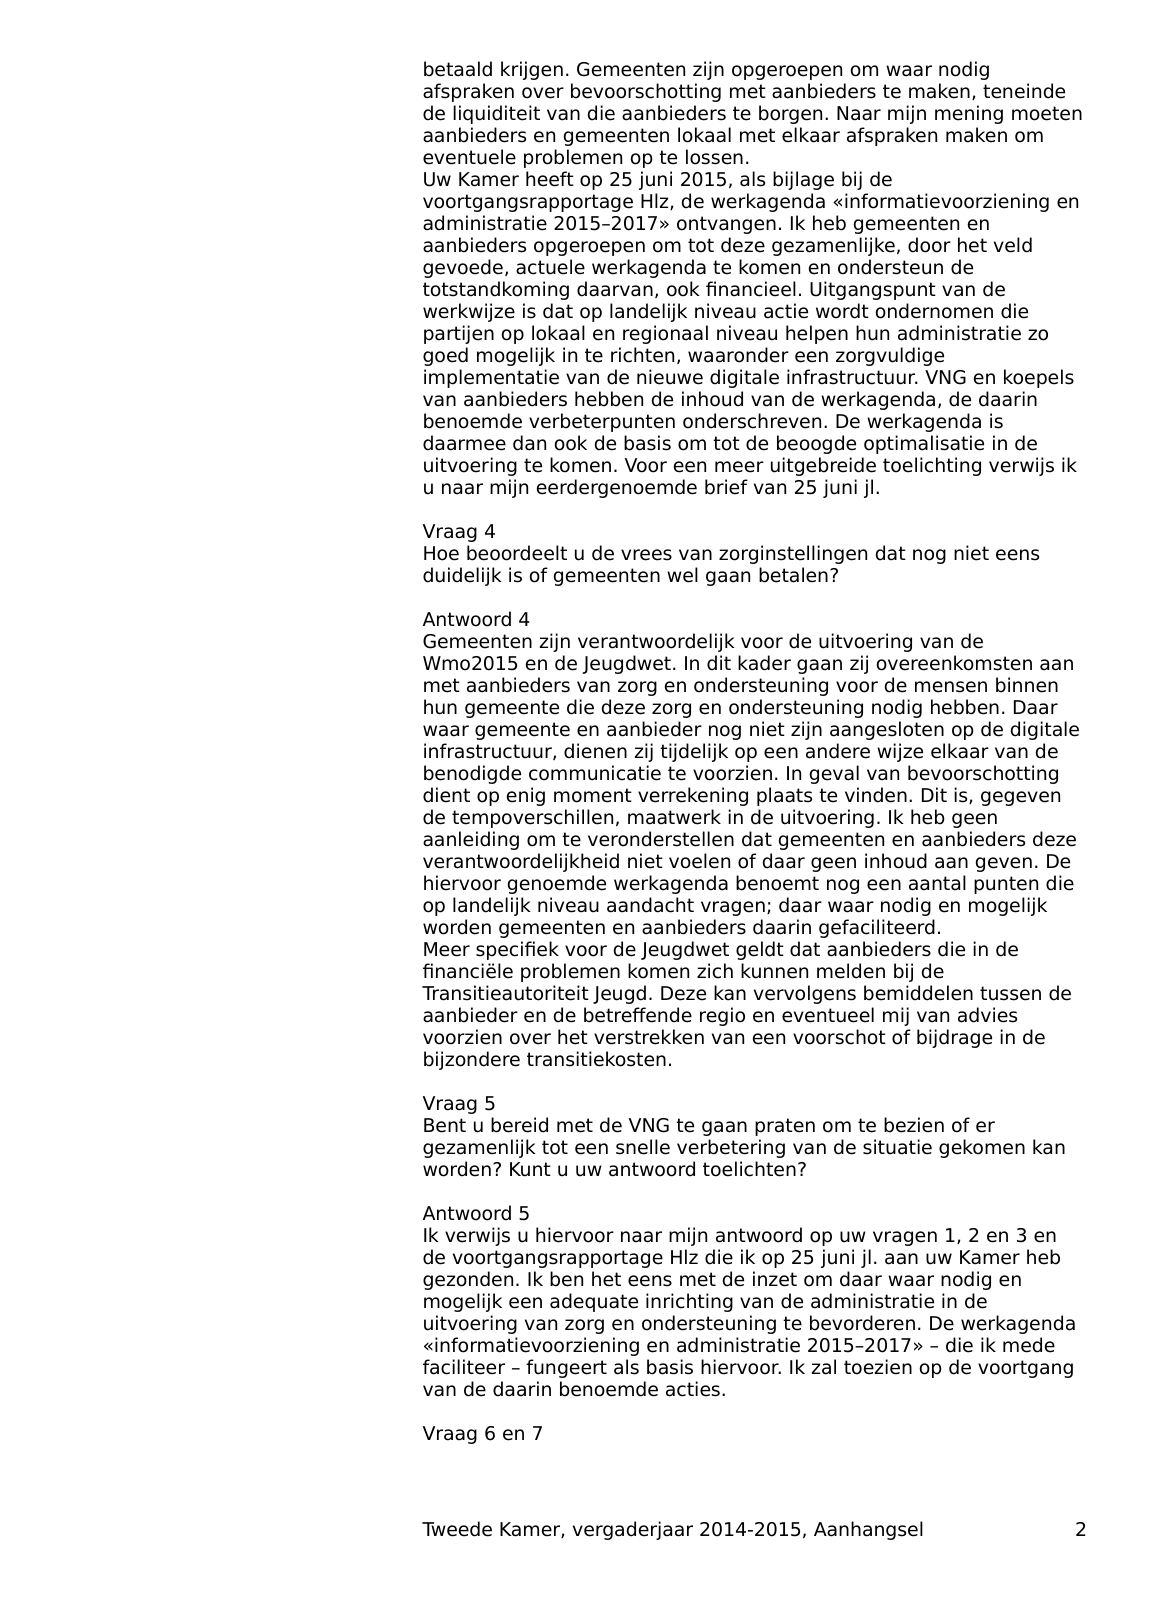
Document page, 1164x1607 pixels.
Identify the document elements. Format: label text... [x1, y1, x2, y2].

text Meer specifiek voor de Jeugdwet geldt dat aanbieders die in de financiële problemen komen zich kunnen melden bij de Transitieautoriteit Jeugd. Deze kan vervolgens bemiddelen tussen de aanbieder en de betreffende regio en eventueel mij van advies voorzien over het verstrekken van een voorschot of bijdrage in de bijzondere transitiekosten. [422, 939, 1087, 1071]
text Uw Kamer heeft op 25 juni 2015, als bijlage bij de voortgangsrapportage Hlz, de werkagenda «informatievoorziening en administratie 2015–2017» ontvangen. Ik heb gemeenten en aanbieders opgeroepen om tot deze gezamenlijke, door het veld gevoede, actuele werkagenda te komen en ondersteun de totstandkoming daarvan, ook financieel. Uitgangspunt van de werkwijze is dat op landelijk niveau actie wordt ondernomen die partijen op lokaal en regionaal niveau helpen hun administratie zo goed mogelijk in te richten, waaronder een zorgvuldige implementatie van de nieuwe digitale infrastructuur. VNG en koepels van aanbieders hebben de inhoud van de werkagenda, de daarin benoemde verbeterpunten onderschreven. De werkagenda is daarmee dan ook de basis om tot de beoogde optimalisatie in de uitvoering te komen. Voor een meer uitgebreide toelichting verwijs ik u naar mijn eerdergenoemde brief van 25 juni jl. [422, 169, 1087, 499]
text Vraag 5 [422, 1093, 1087, 1115]
text Antwoord 5 [422, 1203, 1087, 1225]
text Hoe beoordeelt u de vrees van zorginstellingen dat nog niet eens duidelijk is of gemeenten wel gaan betalen? [422, 543, 1087, 587]
text Antwoord 4 [422, 609, 1087, 631]
text Vraag 4 [422, 521, 1087, 543]
text Gemeenten zijn verantwoordelijk voor de uitvoering van de Wmo2015 en de Jeugdwet. In dit kader gaan zij overeenkomsten aan met aanbieders van zorg en ondersteuning voor de mensen binnen hun gemeente die deze zorg en ondersteuning nodig hebben. Daar waar gemeente en aanbieder nog niet zijn aangesloten op de digitale infrastructuur, dienen zij tijdelijk op een andere wijze elkaar van de benodigde communicatie te voorzien. In geval van bevoorschotting dient op enig moment verrekening plaats te vinden. Dit is, gegeven de tempoverschillen, maatwerk in de uitvoering. Ik heb geen aanleiding om te veronderstellen dat gemeenten en aanbieders deze verantwoordelijkheid niet voelen of daar geen inhoud aan geven. De hiervoor genoemde werkagenda benoemt nog een aantal punten die op landelijk niveau aandacht vragen; daar waar nodig en mogelijk worden gemeenten en aanbieders daarin gefaciliteerd. [422, 631, 1087, 939]
text Ik verwijs u hiervoor naar mijn antwoord op uw vragen 1, 2 en 3 en de voortgangsrapportage Hlz die ik op 25 juni jl. aan uw Kamer heb gezonden. Ik ben het eens met de inzet om daar waar nodig en mogelijk een adequate inrichting van de administratie in de uitvoering van zorg en ondersteuning te bevorderen. De werkagenda «informatievoorziening en administratie 2015–2017» – die ik mede faciliteer – fungeert als basis hiervoor. Ik zal toezien op de voortgang van de daarin benoemde acties. [422, 1225, 1087, 1401]
text Vraag 6 en 7 [422, 1423, 1087, 1445]
text betaald krijgen. Gemeenten zijn opgeroepen om waar nodig afspraken over bevoorschotting met aanbieders te maken, teneinde de liquiditeit van die aanbieders te borgen. Naar mijn mening moeten aanbieders en gemeenten lokaal met elkaar afspraken maken om eventuele problemen op te lossen. [422, 59, 1087, 169]
text Bent u bereid met de VNG te gaan praten om te bezien of er gezamenlijk tot een snelle verbetering van de situatie gekomen kan worden? Kunt u uw antwoord toelichten? [422, 1115, 1087, 1181]
